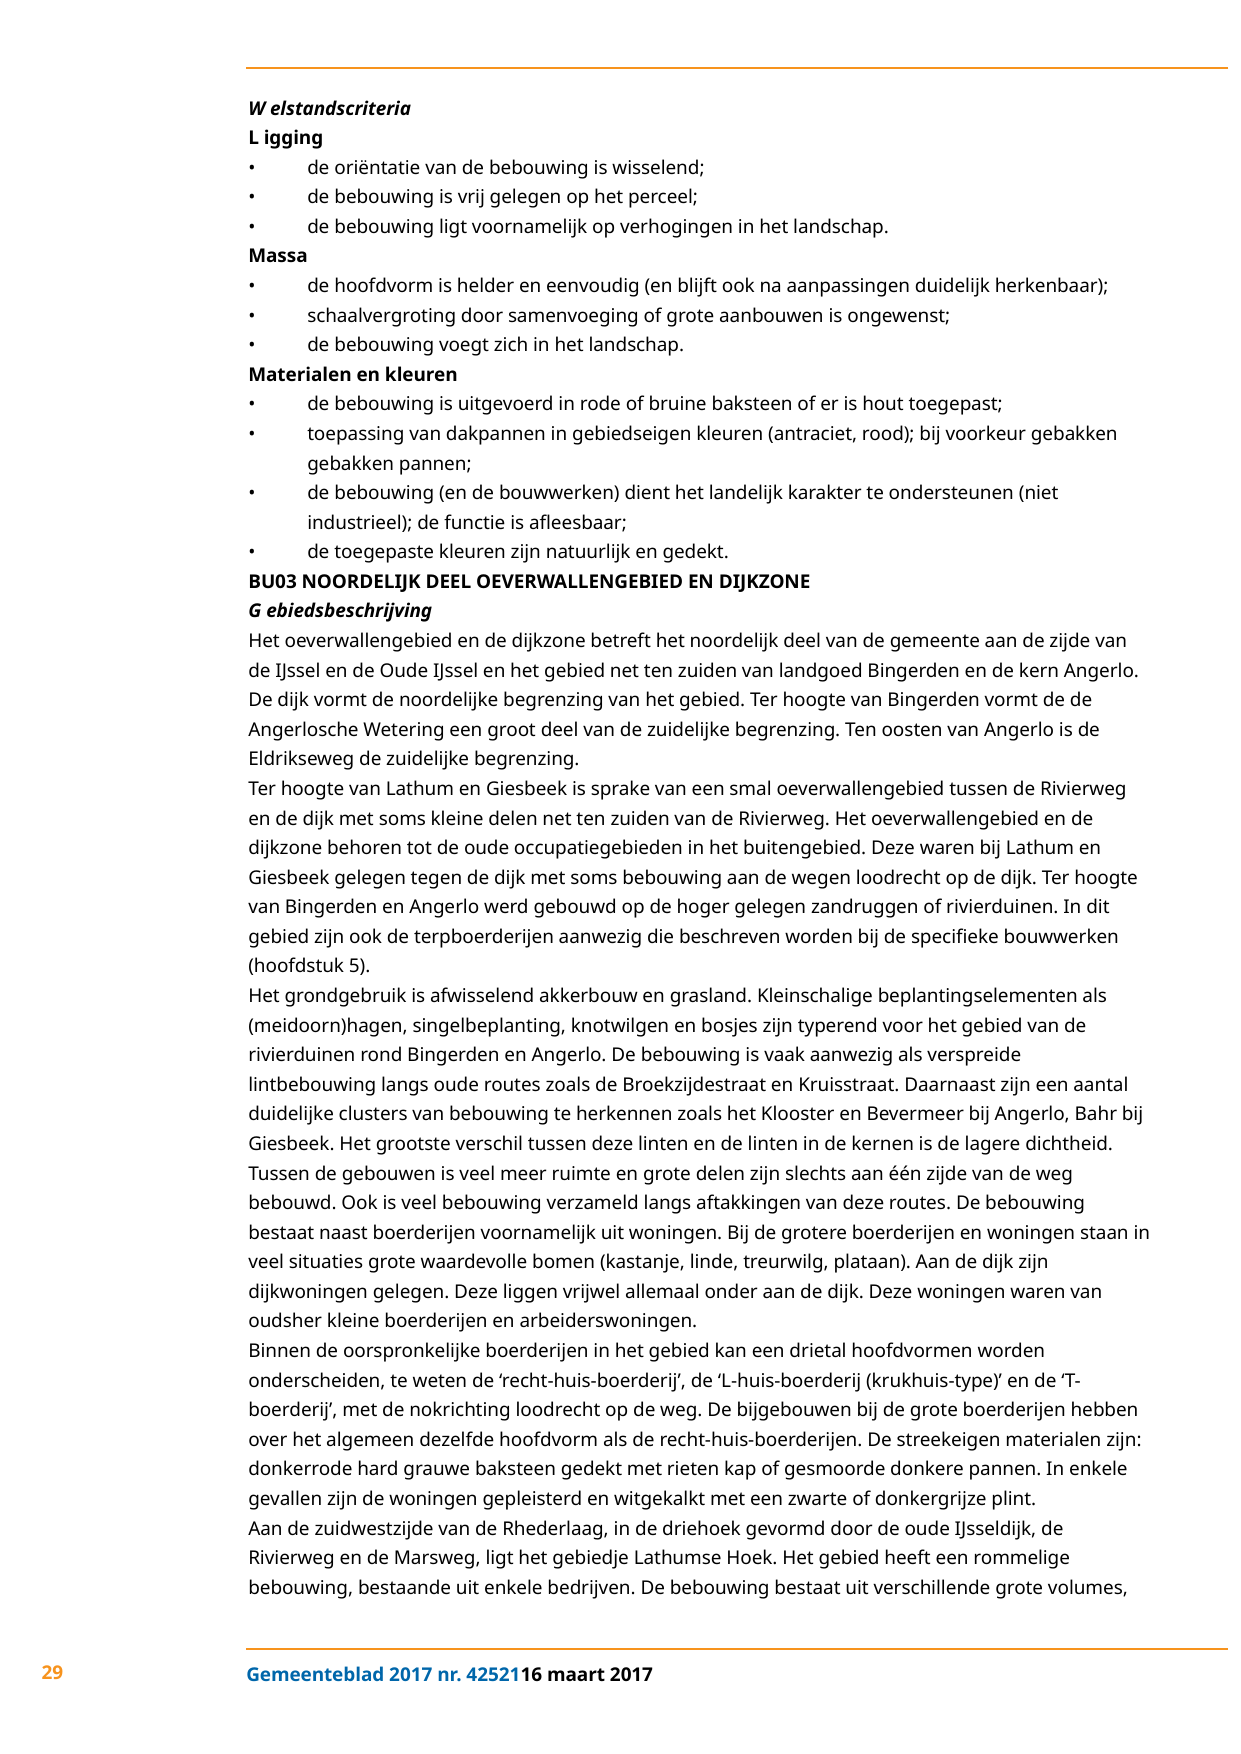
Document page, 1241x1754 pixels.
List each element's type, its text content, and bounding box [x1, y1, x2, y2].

picture [41, 47, 231, 172]
text W elstandscriteria [248, 95, 1152, 121]
text G ebiedsbeschrijving [248, 598, 1152, 623]
list de bebouwing is vrij gelegen op het perceel; [248, 183, 1152, 209]
text L igging [248, 124, 1152, 150]
list de toegepaste kleuren zijn natuurlijk en gedekt. [248, 538, 1152, 564]
list de bebouwing voegt zich in het landschap. [248, 331, 1152, 357]
text Het oeverwallengebied en de dijkzone betreft het noordelijk deel van de gemeente aan de zijde van de IJssel en de Oude IJssel en het gebied net ten zuiden van landgoed Bingerden en de kern Angerlo. De dijk vormt de noordelijke begrenzing van het gebied. Ter hoogte van Bingerden vormt de de Angerlosche Wetering een groot deel van de zuidelijke begrenzing. Ten oosten van Angerlo is de Eldrikseweg de zuidelijke begrenzing. [248, 627, 1152, 771]
text Materialen en kleuren [248, 361, 1152, 387]
text Massa [248, 243, 1152, 268]
list de hoofdvorm is helder en eenvoudig (en blijft ook na aanpassingen duidelijk herkenbaar); [248, 272, 1152, 298]
text Binnen de oorspronkelijke boerderijen in het gebied kan een drietal hoofdvormen worden onderscheiden, te weten de ‘recht-huis-boerderij’, de ‘L-huis-boerderij (krukhuis-type)’ en de ‘T-boerderij’, met de nokrichting loodrecht op de weg. De bijgebouwen bij de grote boerderijen hebben over het algemeen dezelfde hoofdvorm als de recht-huis-boerderijen. De streekeigen materialen zijn: donkerrode hard grauwe baksteen gedekt met rieten kap of gesmoorde donkere pannen. In enkele gevallen zijn de woningen gepleisterd en witgekalkt met een zwarte of donkergrijze plint. [248, 1337, 1152, 1511]
list de oriëntatie van de bebouwing is wisselend; [248, 154, 1152, 180]
list de bebouwing is uitgevoerd in rode of bruine baksteen of er is hout toegepast; [248, 391, 1152, 416]
text Het grondgebruik is afwisselend akkerbouw en grasland. Kleinschalige beplantingselementen als (meidoorn)hagen, singelbeplanting, knotwilgen en bosjes zijn typerend voor het gebied van de rivierduinen rond Bingerden en Angerlo. De bebouwing is vaak aanwezig als verspreide lintbebouwing langs oude routes zoals de Broekzijdestraat en Kruisstraat. Daarnaast zijn een aantal duidelijke clusters van bebouwing te herkennen zoals het Klooster en Bevermeer bij Angerlo, Bahr bij Giesbeek. Het grootste verschil tussen deze linten en de linten in de kernen is de lagere dichtheid. Tussen de gebouwen is veel meer ruimte en grote delen zijn slechts aan één zijde van de weg bebouwd. Ook is veel bebouwing verzameld langs aftakkingen van deze routes. De bebouwing bestaat naast boerderijen voornamelijk uit woningen. Bij de grotere boerderijen en woningen staan in veel situaties grote waardevolle bomen (kastanje, linde, treurwilg, plataan). Aan de dijk zijn dijkwoningen gelegen. Deze liggen vrijwel allemaal onder aan de dijk. Deze woningen waren van oudsher kleine boerderijen en arbeiderswoningen. [248, 982, 1152, 1333]
list toepassing van dakpannen in gebiedseigen kleuren (antraciet, rood); bij voorkeur gebakken gebakken pannen; [248, 420, 1152, 476]
text Ter hoogte van Lathum en Giesbeek is sprake van een smal oeverwallengebied tussen de Rivierweg en de dijk met soms kleine delen net ten zuiden van de Rivierweg. Het oeverwallengebied en de dijkzone behoren tot de oude occupatiegebieden in het buitengebied. Deze waren bij Lathum en Giesbeek gelegen tegen de dijk met soms bebouwing aan de wegen loodrecht op de dijk. Ter hoogte van Bingerden en Angerlo werd gebouwd op de hoger gelegen zandruggen of rivierduinen. In dit gebied zijn ook de terpboerderijen aanwezig die beschreven worden bij de specifieke bouwwerken (hoofdstuk 5). [248, 775, 1152, 978]
text BU03 NOORDELIJK DEEL OEVERWALLENGEBIED EN DIJKZONE [248, 568, 1152, 594]
list de bebouwing ligt voornamelijk op verhogingen in het landschap. [248, 213, 1152, 239]
list de bebouwing (en de bouwwerken) dient het landelijk karakter te ondersteunen (niet industrieel); de functie is afleesbaar; [248, 479, 1152, 535]
list schaalvergroting door samenvoeging of grote aanbouwen is ongewenst; [248, 302, 1152, 328]
text Aan de zuidwestzijde van de Rhederlaag, in de driehoek gevormd door de oude IJsseldijk, de Rivierweg en de Marsweg, ligt het gebiedje Lathumse Hoek. Het gebied heeft een rommelige bebouwing, bestaande uit enkele bedrijven. De bebouwing bestaat uit verschillende grote volumes, [248, 1515, 1152, 1600]
